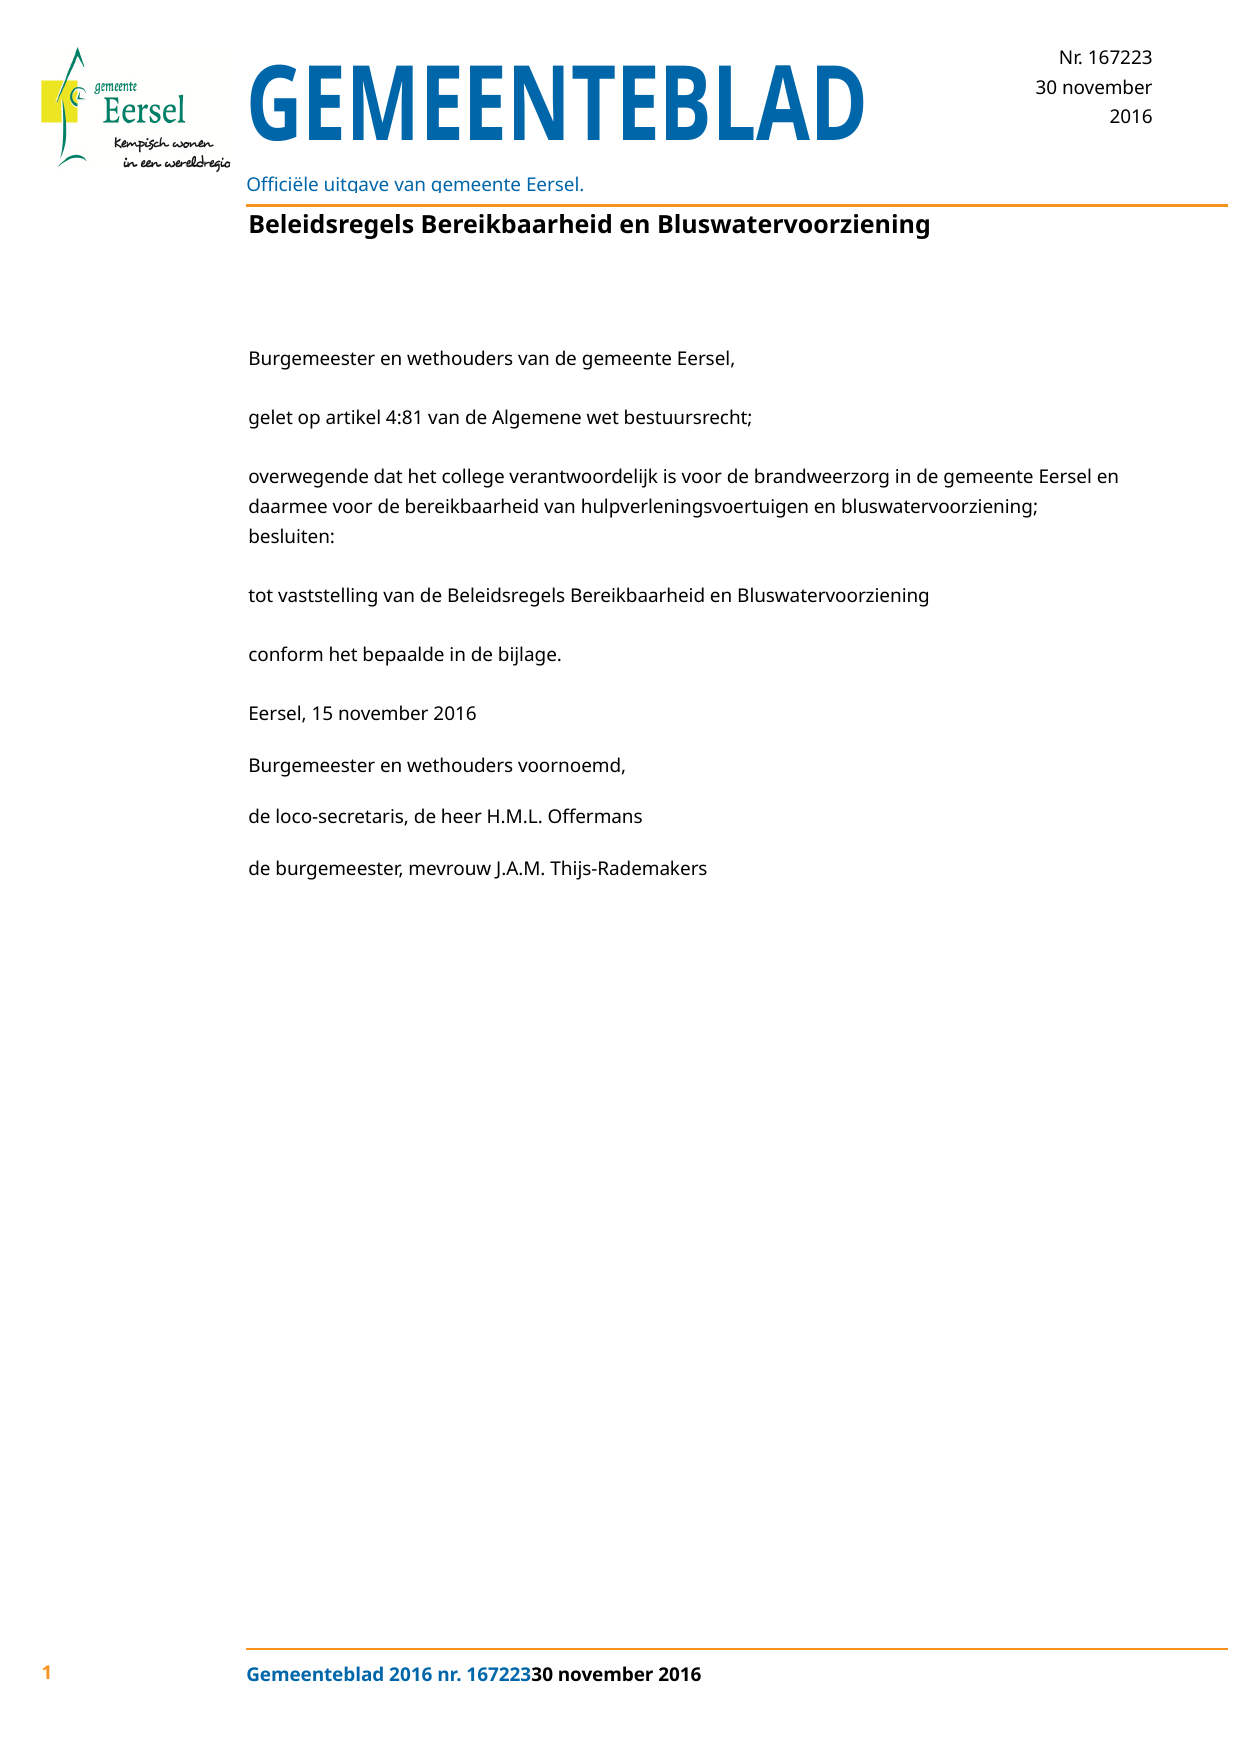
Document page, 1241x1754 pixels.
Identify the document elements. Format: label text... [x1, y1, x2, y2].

text de burgemeester, mevrouw J.A.M. Thijs-Rademakers [248, 855, 1152, 880]
text Burgemeester en wethouders van de gemeente Eersel, [248, 345, 1152, 371]
picture [41, 47, 231, 172]
text overwegende dat het college verantwoordelijk is voor de brandweerzorg in de gemeente Eersel en daarmee voor de bereikbaarheid van hulpverleningsvoertuigen en bluswatervoorziening; [248, 464, 1152, 519]
text besluiten: [248, 523, 1152, 548]
text de loco-secretaris, de heer H.M.L. Offermans [248, 803, 1152, 829]
text Eersel, 15 november 2016 [248, 700, 1152, 726]
text Burgemeester en wethouders voornoemd, [248, 752, 1152, 777]
text Beleidsregels Bereikbaarheid en Bluswatervoorziening [248, 207, 1152, 241]
text conform het bepaalde in de bijlage. [248, 641, 1152, 667]
text tot vaststelling van de Beleidsregels Bereikbaarheid en Bluswatervoorziening [248, 582, 1152, 608]
text gelet op artikel 4:81 van de Algemene wet bestuursrecht; [248, 404, 1152, 430]
